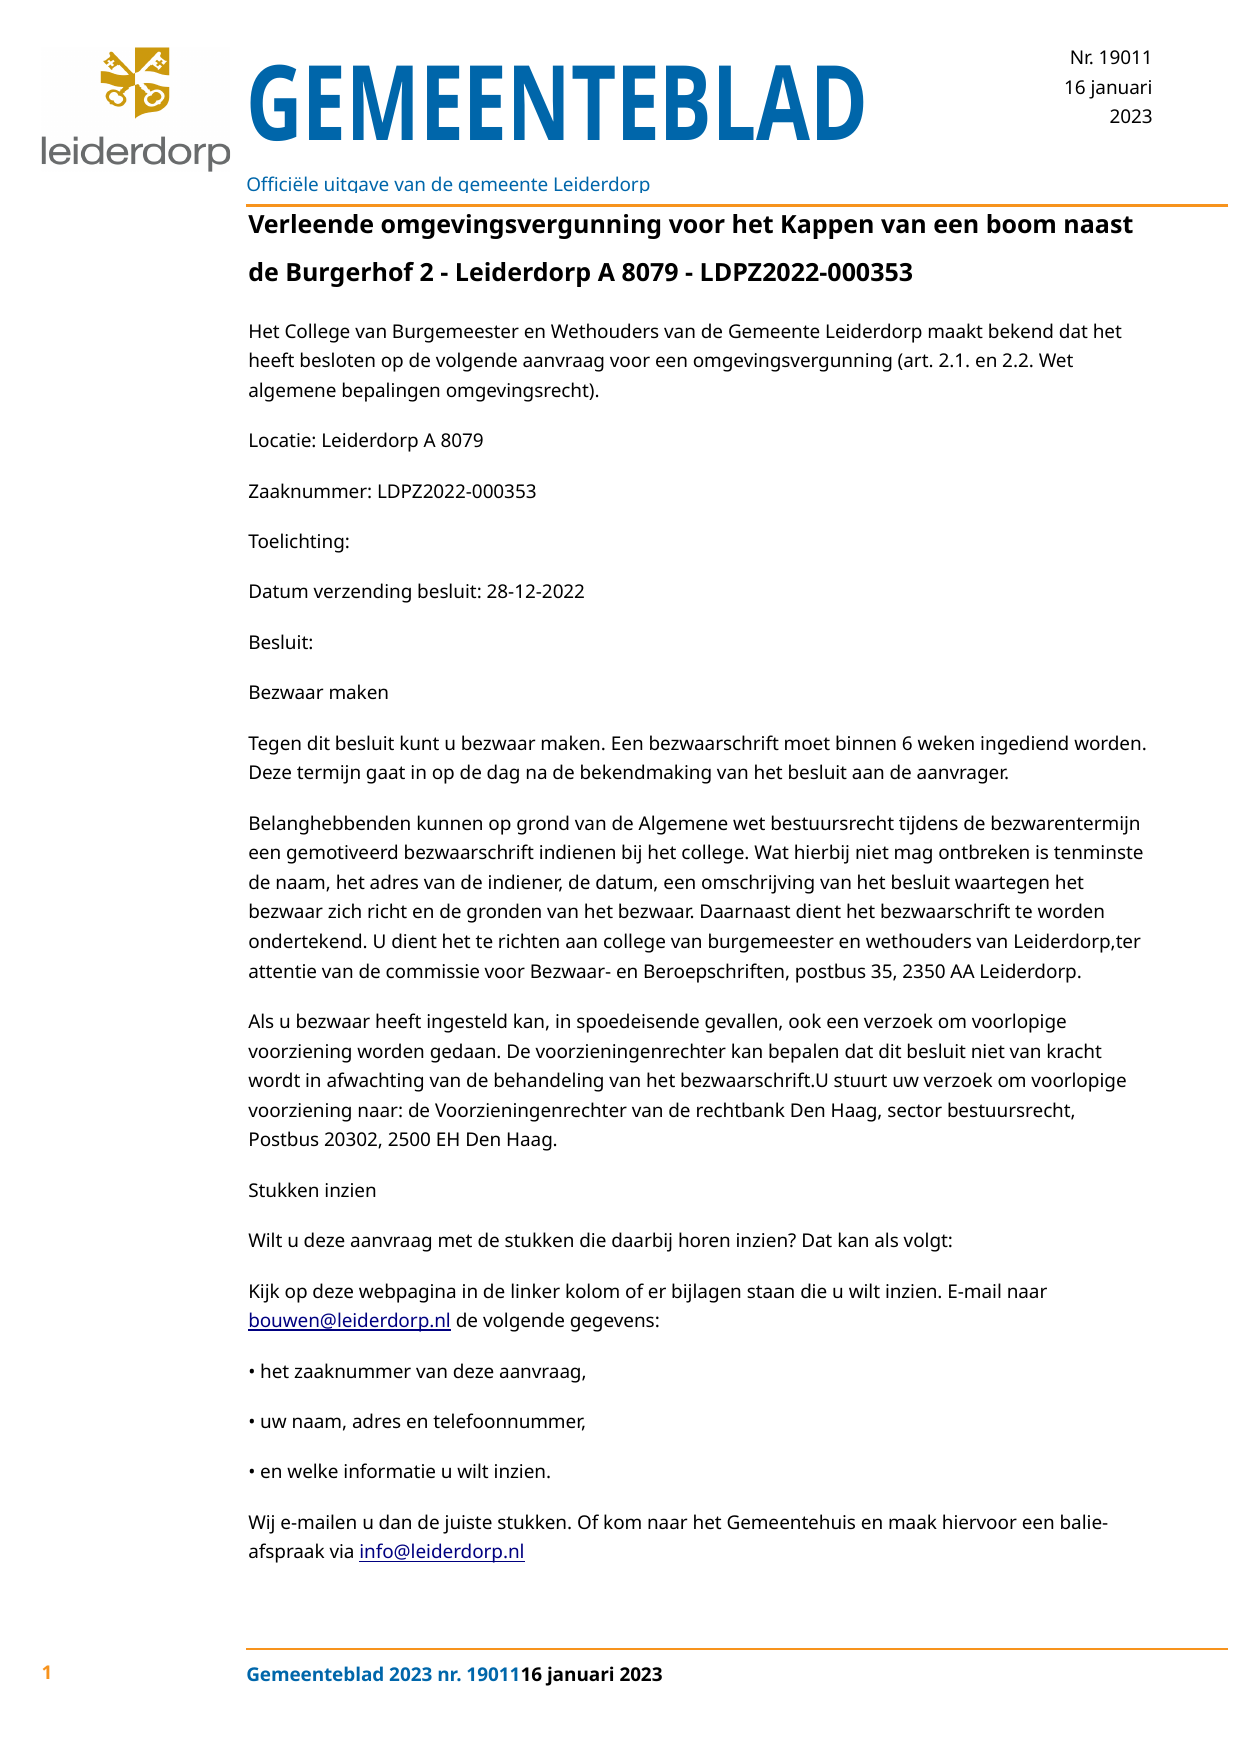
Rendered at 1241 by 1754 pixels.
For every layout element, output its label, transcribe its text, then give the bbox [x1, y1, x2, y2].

text Verleende omgevingsvergunning voor het Kappen van een boom naast de Burgerhof 2 - Leiderdorp A 8079 - LDPZ2022-000353 [248, 207, 1152, 288]
text Bezwaar maken [248, 679, 1152, 705]
text Stukken inzien [248, 1177, 1152, 1203]
text Besluit: [248, 629, 1152, 655]
text Belanghebbenden kunnen op grond van de Algemene wet bestuursrecht tijdens de bezwarentermijn een gemotiveerd bezwaarschrift indienen bij het college. Wat hierbij niet mag ontbreken is tenminste de naam, het adres van de indiener, de datum, een omschrijving van het besluit waartegen het bezwaar zich richt en de gronden van het bezwaar. Daarnaast dient het bezwaarschrift te worden ondertekend. U dient het te richten aan college van burgemeester en wethouders van Leiderdorp,ter attentie van de commissie voor Bezwaar- en Beroepschriften, postbus 35, 2350 AA Leiderdorp. [248, 810, 1152, 984]
text Wilt u deze aanvraag met de stukken die daarbij horen inzien? Dat kan als volgt: [248, 1227, 1152, 1253]
text Tegen dit besluit kunt u bezwaar maken. Een bezwaarschrift moet binnen 6 weken ingediend worden. Deze termijn gaat in op de dag na de bekendmaking van het besluit aan de aanvrager. [248, 730, 1152, 785]
text Wij e-mailen u dan de juiste stukken. Of kom naar het Gemeentehuis en maak hiervoor een balie-afspraak via info@leiderdorp.nl [248, 1509, 1152, 1564]
text Als u bezwaar heeft ingesteld kan, in spoedeisende gevallen, ook een verzoek om voorlopige voorziening worden gedaan. De voorzieningenrechter kan bepalen dat dit besluit niet van kracht wordt in afwachting van de behandeling van het bezwaarschrift.U stuurt uw verzoek om voorlopige voorziening naar: de Voorzieningenrechter van de rechtbank Den Haag, sector bestuursrecht, Postbus 20302, 2500 EH Den Haag. [248, 1008, 1152, 1152]
text Datum verzending besluit: 28-12-2022 [248, 579, 1152, 604]
picture [41, 47, 231, 172]
text • en welke informatie u wilt inzien. [248, 1459, 1152, 1484]
text Toelichting: [248, 528, 1152, 554]
text Kijk op deze webpagina in de linker kolom of er bijlagen staan die u wilt inzien. E-mail naar bouwen@leiderdorp.nl de volgende gegevens: [248, 1278, 1152, 1333]
text • uw naam, adres en telefoonnummer, [248, 1408, 1152, 1434]
text Zaaknummer: LDPZ2022-000353 [248, 478, 1152, 504]
text Het College van Burgemeester en Wethouders van de Gemeente Leiderdorp maakt bekend dat het heeft besloten op de volgende aanvraag voor een omgevingsvergunning (art. 2.1. en 2.2. Wet algemene bepalingen omgevingsrecht). [248, 318, 1152, 403]
text Locatie: Leiderdorp A 8079 [248, 427, 1152, 453]
text • het zaaknummer van deze aanvraag, [248, 1358, 1152, 1384]
